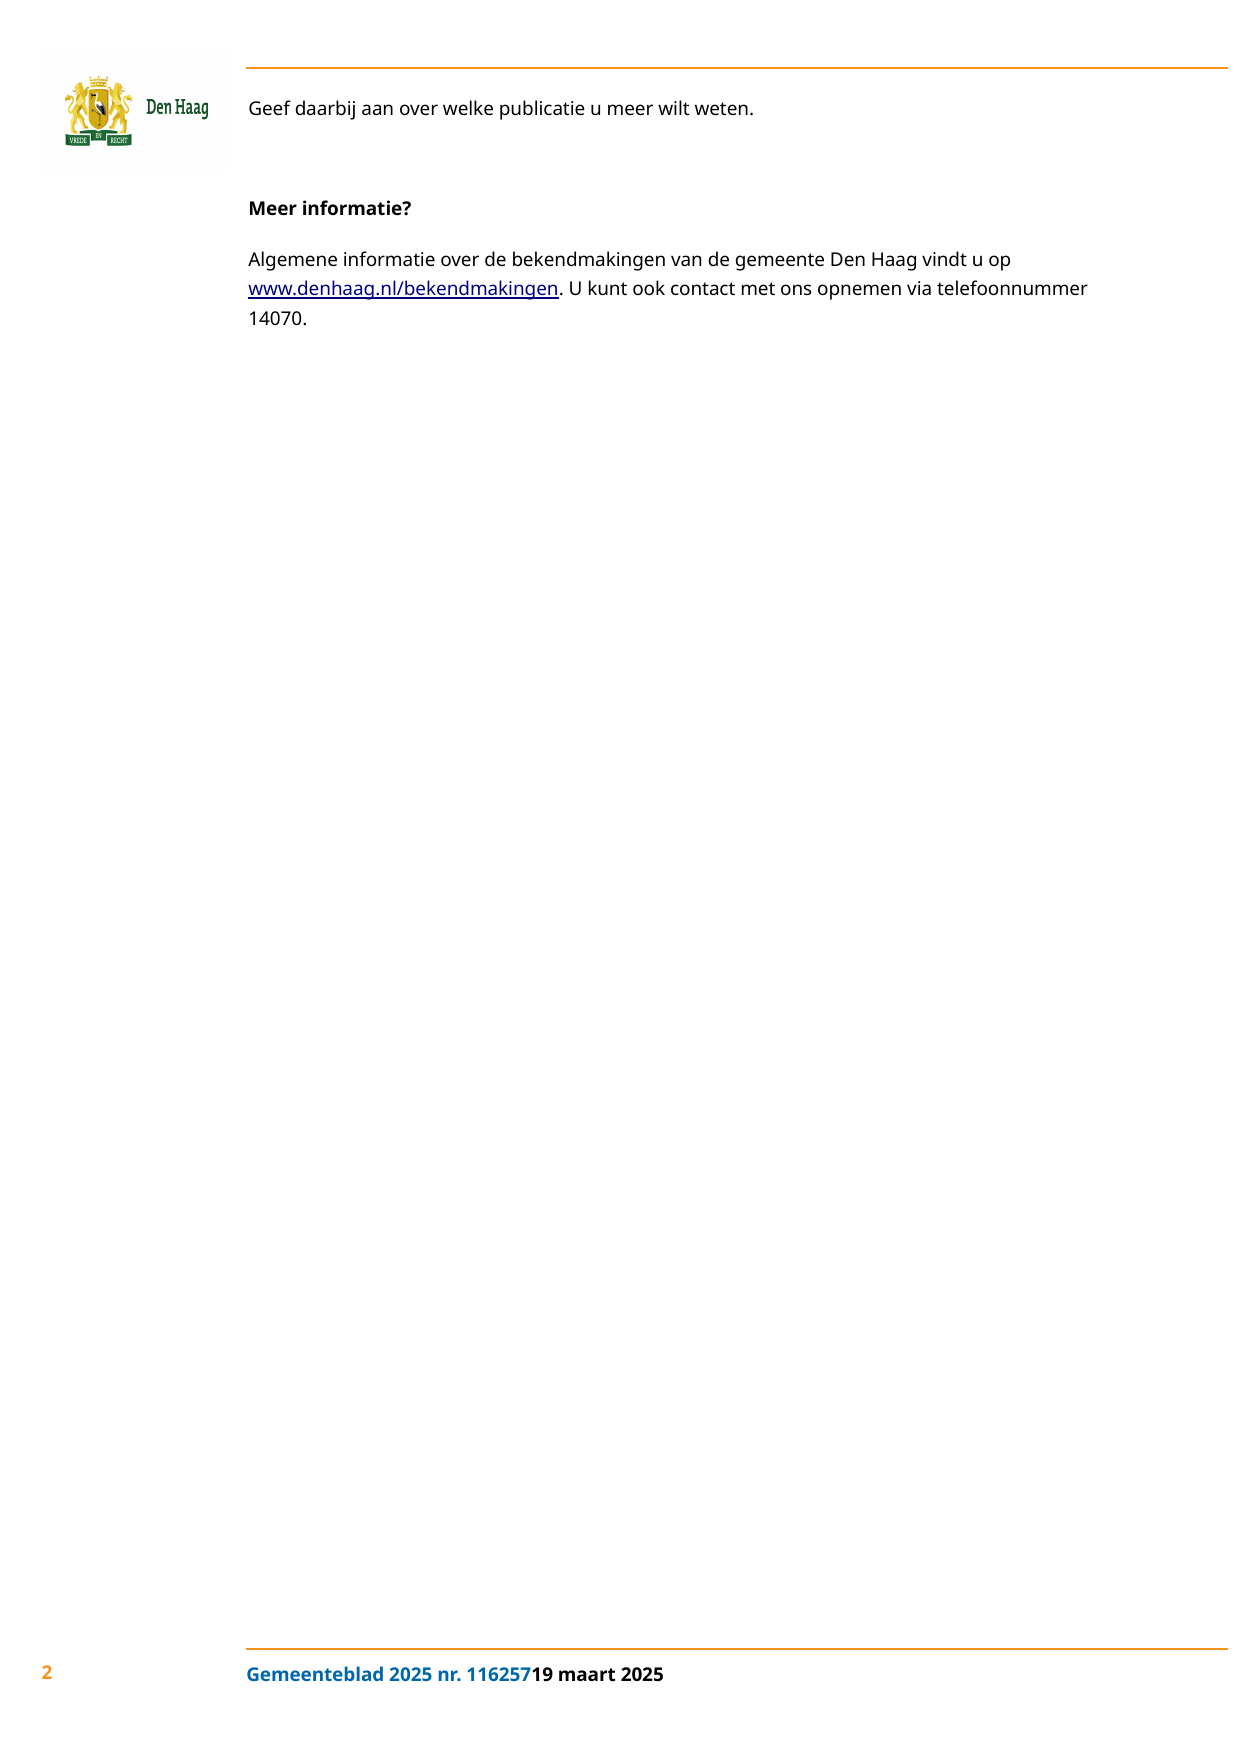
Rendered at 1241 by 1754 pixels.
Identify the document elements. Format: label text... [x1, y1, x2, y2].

picture [41, 47, 231, 172]
text Geef daarbij aan over welke publicatie u meer wilt weten. [248, 95, 1152, 121]
text Meer informatie? [248, 196, 1152, 221]
text Algemene informatie over de bekendmakingen van de gemeente Den Haag vindt u op www.denhaag.nl/bekendmakingen. U kunt ook contact met ons opnemen via telefoonnummer 14070. [248, 246, 1152, 331]
